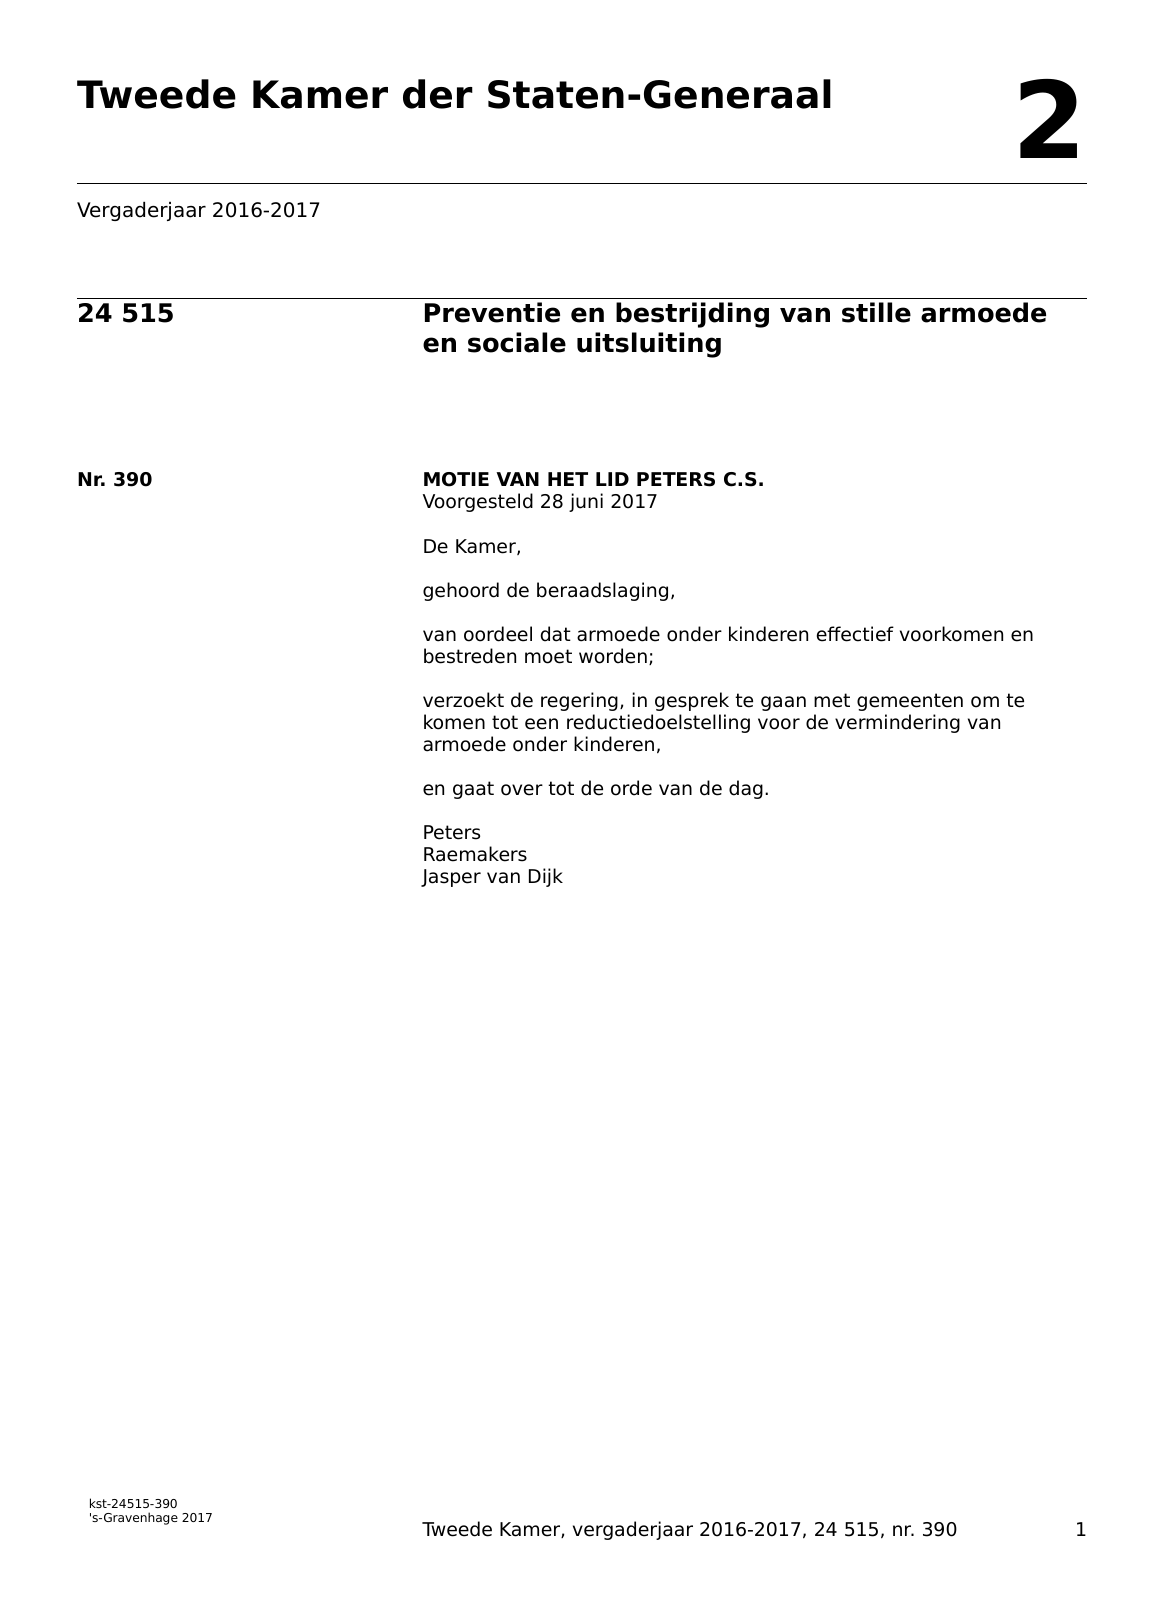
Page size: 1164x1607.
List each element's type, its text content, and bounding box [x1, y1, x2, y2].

text verzoekt de regering, in gesprek te gaan met gemeenten om te komen tot een reductiedoelstelling voor de vermindering van armoede onder kinderen, [422, 690, 1087, 756]
text De Kamer, [422, 536, 1087, 557]
table_header Tweede Kamer der Staten-Generaal [77, 59, 886, 183]
subtitle Nr. 390 MOTIE VAN HET LID PETERS C.S. [77, 469, 1087, 491]
text van oordeel dat armoede onder kinderen effectief voorkomen en bestreden moet worden; [422, 624, 1087, 668]
text Peters [422, 822, 1087, 844]
text kst-24515-390 [88, 1497, 323, 1511]
subtitle 24 515 Preventie en bestrijding van stille armoede en sociale uitsluiting [77, 299, 1087, 358]
table_header 2 [886, 59, 1087, 183]
text Jasper van Dijk [422, 866, 1087, 888]
text 's-Gravenhage 2017 [88, 1511, 323, 1525]
text en gaat over tot de orde van de dag. [422, 778, 1087, 800]
table_cell Vergaderjaar 2016-2017 [77, 184, 1087, 298]
text Voorgesteld 28 juni 2017 [422, 491, 1087, 513]
text Raemakers [422, 844, 1087, 866]
text gehoord de beraadslaging, [422, 580, 1087, 602]
